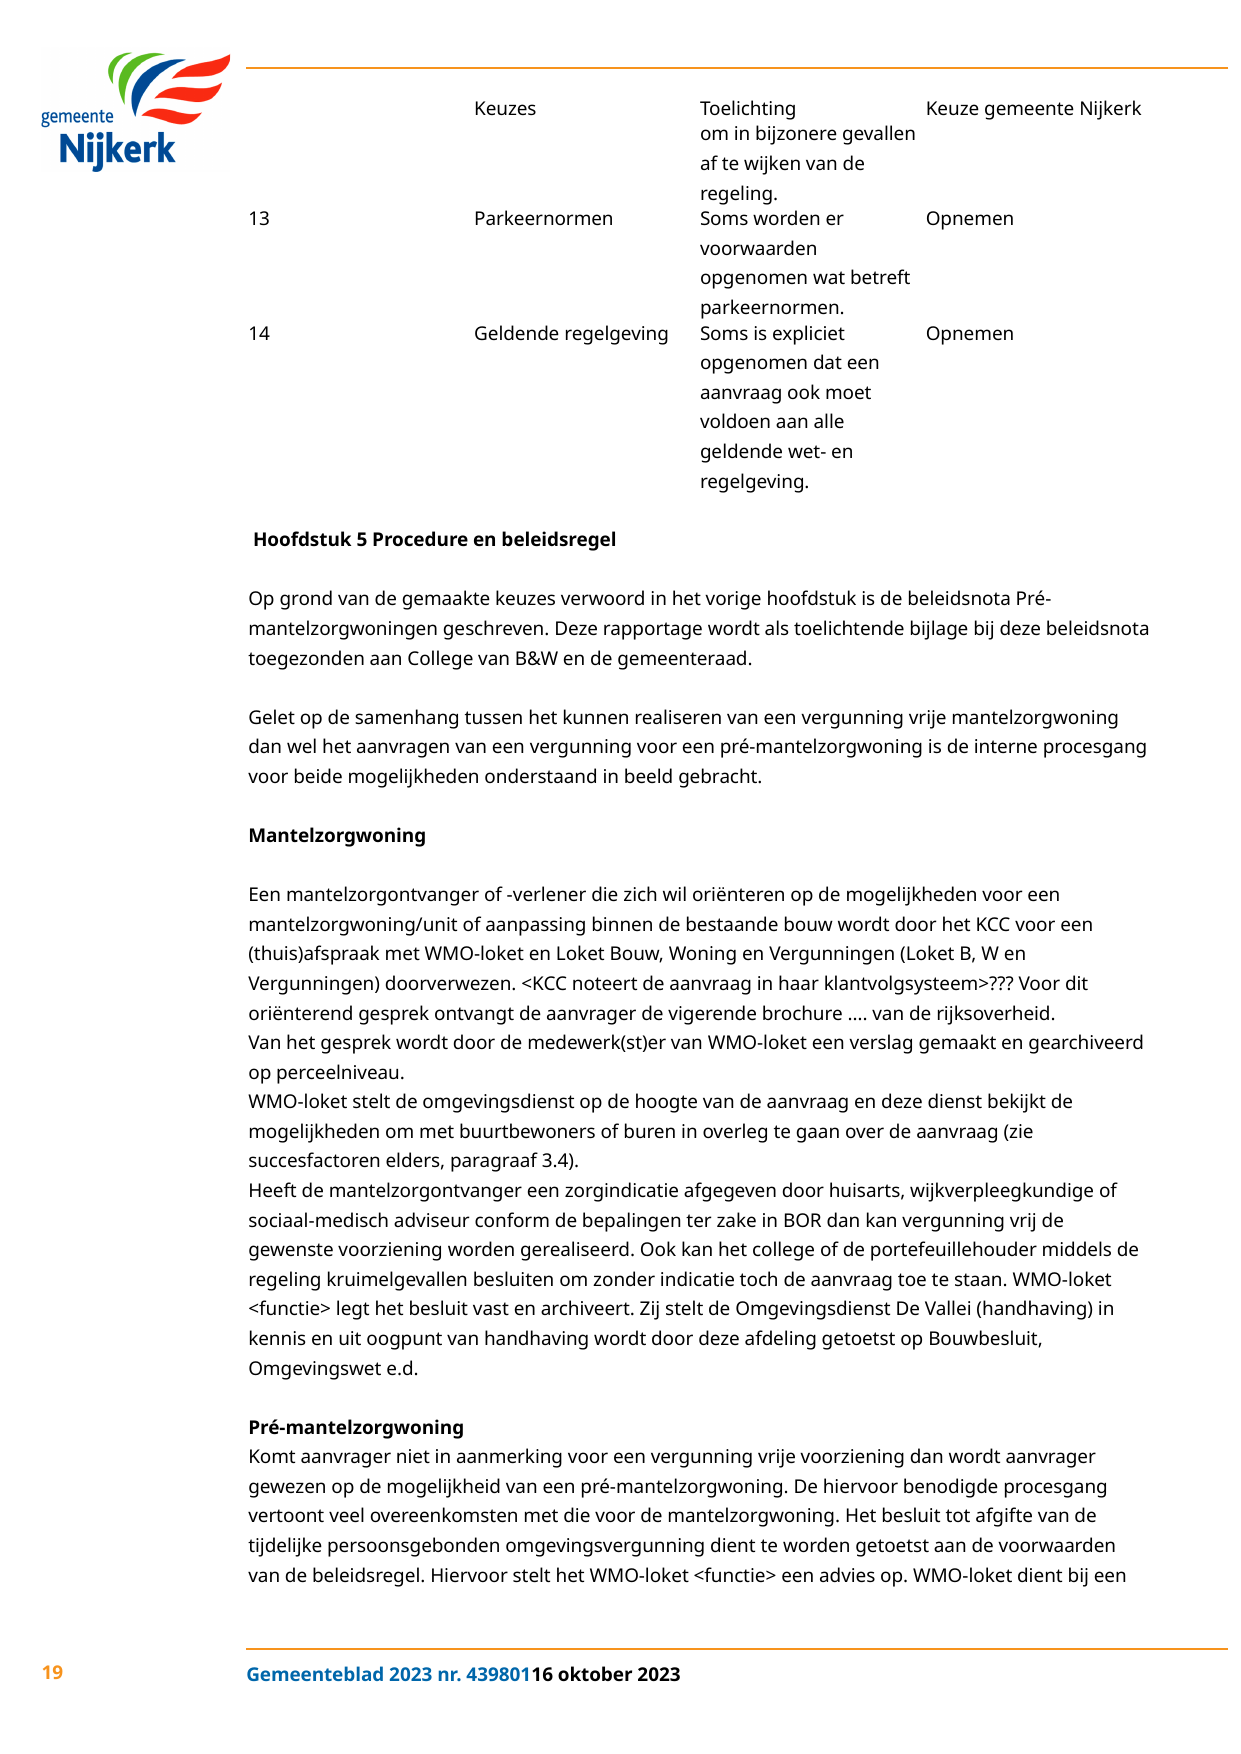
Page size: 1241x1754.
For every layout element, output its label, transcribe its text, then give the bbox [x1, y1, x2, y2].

text Een mantelzorgontvanger of -verlener die zich wil oriënteren op de mogelijkheden voor een mantelzorgwoning/unit of aanpassing binnen de bestaande bouw wordt door het KCC voor een (thuis)afspraak met WMO-loket en Loket Bouw, Woning en Vergunningen (Loket B, W en Vergunningen) doorverwezen. <KCC noteert de aanvraag in haar klantvolgsysteem>??? Voor dit oriënterend gesprek ontvangt de aanvrager de vigerende brochure …. van de rijksoverheid. [248, 881, 1152, 1025]
text Op grond van de gemaakte keuzes verwoord in het vorige hoofdstuk is de beleidsnota Pré-mantelzorgwoningen geschreven. Deze rapportage wordt als toelichtende bijlage bij deze beleidsnota toegezonden aan College van B&W en de gemeenteraad. [248, 586, 1152, 670]
table_cell Geldende regelgeving [474, 320, 700, 493]
table_header Keuzes [474, 95, 700, 121]
text Gelet op de samenhang tussen het kunnen realiseren van een vergunning vrije mantelzorgwoning dan wel het aanvragen van een vergunning voor een pré-mantelzorgwoning is de interne procesgang voor beide mogelijkheden onderstaand in beeld gebracht. [248, 704, 1152, 789]
text Heeft de mantelzorgontvanger een zorgindicatie afgegeven door huisarts, wijkverpleegkundige of sociaal-medisch adviseur conform de bepalingen ter zake in BOR dan kan vergunning vrij de gewenste voorziening worden gerealiseerd. Ook kan het college of de portefeuillehouder middels de regeling kruimelgevallen besluiten om zonder indicatie toch de aanvraag toe te staan. WMO-loket <functie> legt het besluit vast en archiveert. Zij stelt de Omgevingsdienst De Vallei (handhaving) in kennis en uit oogpunt van handhaving wordt door deze afdeling getoetst op Bouwbesluit, Omgevingswet e.d. [248, 1177, 1152, 1380]
table_header Keuze gemeente Nijkerk [926, 95, 1152, 121]
table_cell Opnemen [926, 320, 1152, 493]
table_cell om in bijzonere gevallen af te wijken van de regeling. [700, 121, 926, 205]
table_header Toelichting [700, 95, 926, 121]
table_cell [474, 121, 700, 205]
table_cell Parkeernormen [474, 205, 700, 320]
text Hoofdstuk 5 Procedure en beleidsregel [248, 526, 1152, 552]
table_cell [926, 121, 1152, 205]
text Komt aanvrager niet in aanmerking voor een vergunning vrije voorziening dan wordt aanvrager gewezen op de mogelijkheid van een pré-mantelzorgwoning. De hiervoor benodigde procesgang vertoont veel overeenkomsten met die voor de mantelzorgwoning. Het besluit tot afgifte van de tijdelijke persoonsgebonden omgevingsvergunning dient te worden getoetst aan de voorwaarden van de beleidsregel. Hiervoor stelt het WMO-loket <functie> een advies op. WMO-loket dient bij een [248, 1443, 1152, 1587]
table_cell Opnemen [926, 205, 1152, 320]
picture [41, 47, 231, 172]
table_cell Soms worden er voorwaarden opgenomen wat betreft parkeernormen. [700, 205, 926, 320]
table_cell 14 [248, 320, 474, 493]
table_cell [248, 121, 474, 205]
text Mantelzorgwoning [248, 822, 1152, 848]
table_header [248, 95, 474, 121]
text Van het gesprek wordt door de medewerk(st)er van WMO-loket een verslag gemaakt en gearchiveerd op perceelniveau. [248, 1029, 1152, 1084]
text WMO-loket stelt de omgevingsdienst op de hoogte van de aanvraag en deze dienst bekijkt de mogelijkheden om met buurtbewoners of buren in overleg te gaan over de aanvraag (zie succesfactoren elders, paragraaf 3.4). [248, 1088, 1152, 1173]
table_cell 13 [248, 205, 474, 320]
table_cell Soms is expliciet opgenomen dat een aanvraag ook moet voldoen aan alle geldende wet- en regelgeving. [700, 320, 926, 493]
text Pré-mantelzorgwoning [248, 1414, 1152, 1439]
